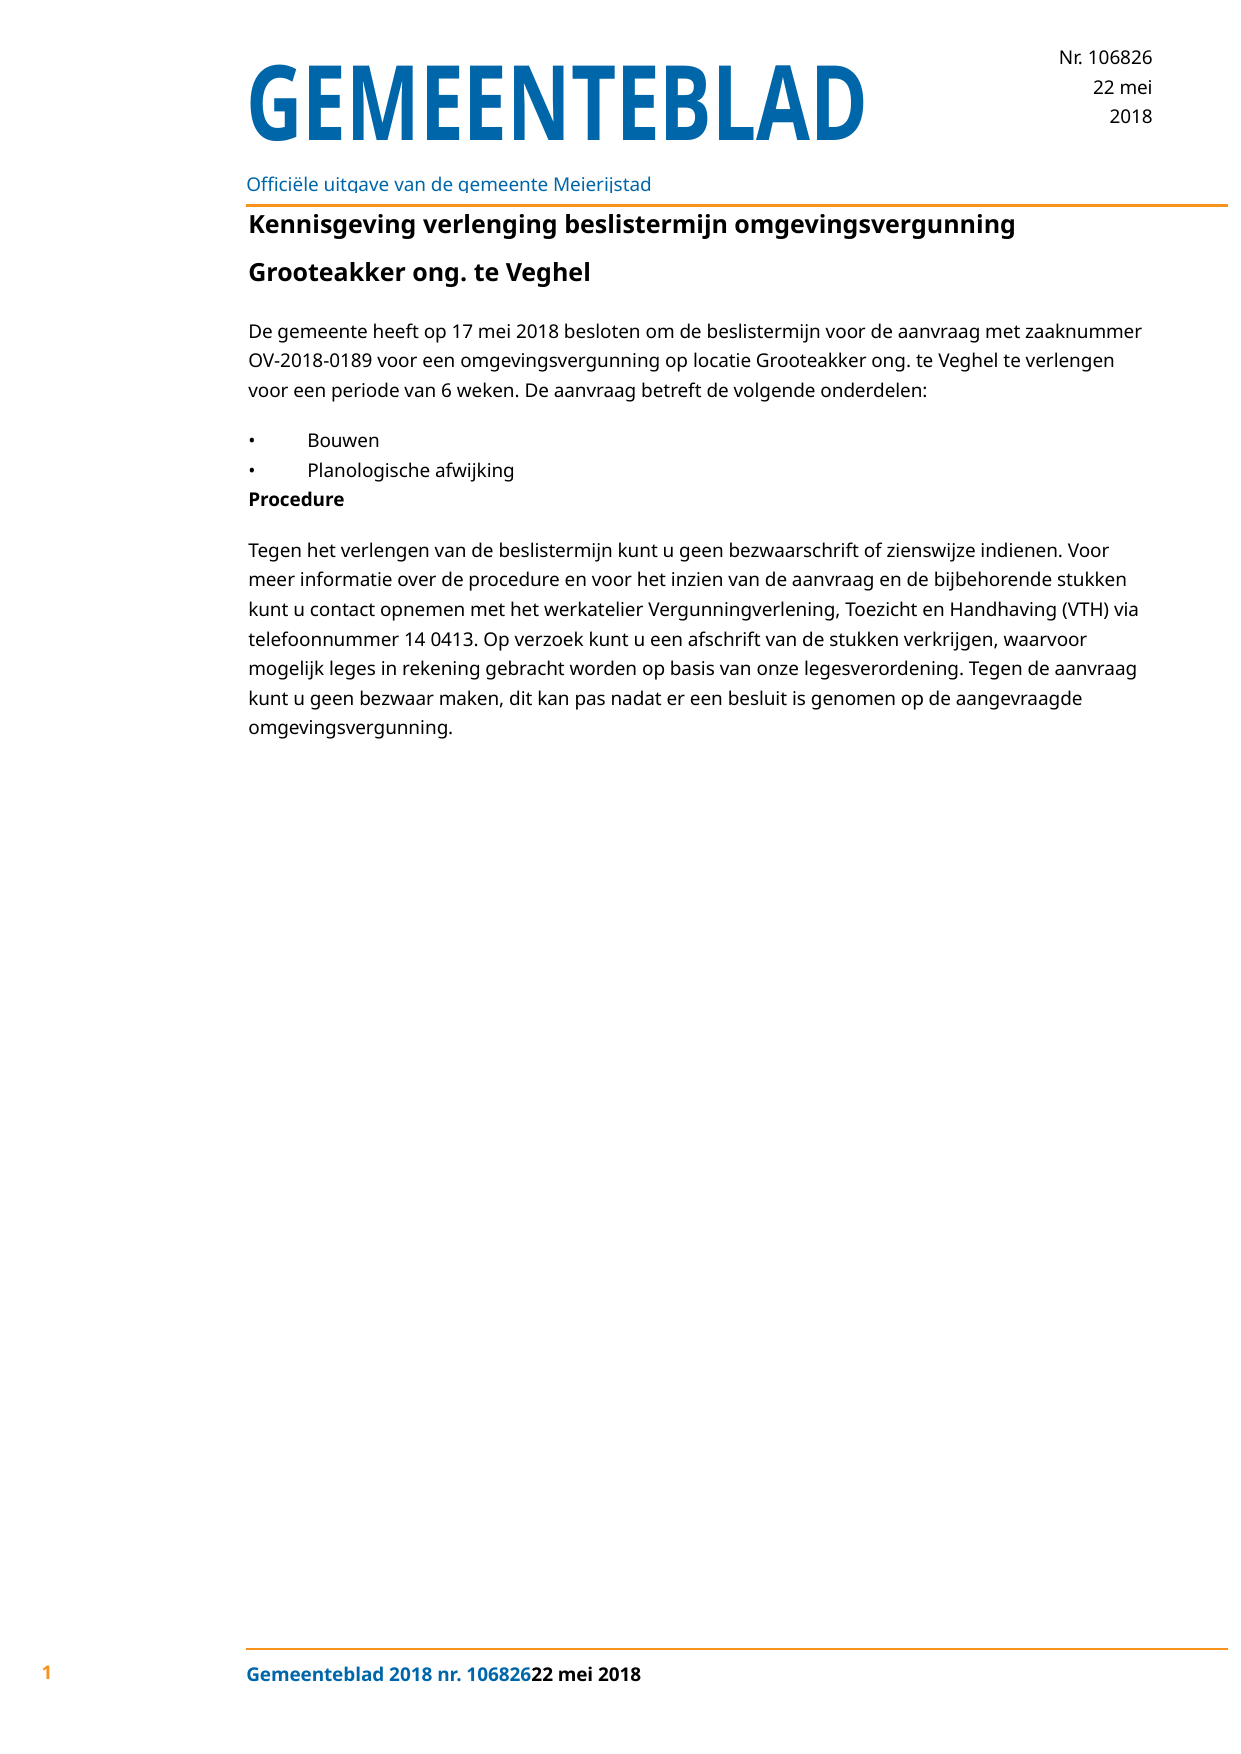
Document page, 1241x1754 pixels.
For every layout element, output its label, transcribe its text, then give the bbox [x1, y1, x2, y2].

list Planologische afwijking [248, 457, 1152, 483]
text Tegen het verlengen van de beslistermijn kunt u geen bezwaarschrift of zienswijze indienen. Voor meer informatie over de procedure en voor het inzien van de aanvraag en de bijbehorende stukken kunt u contact opnemen met het werkatelier Vergunningverlening, Toezicht en Handhaving (VTH) via telefoonnummer 14 0413. Op verzoek kunt u een afschrift van de stukken verkrijgen, waarvoor mogelijk leges in rekening gebracht worden op basis van onze legesverordening. Tegen de aanvraag kunt u geen bezwaar maken, dit kan pas nadat er een besluit is genomen op de aangevraagde omgevingsvergunning. [248, 537, 1152, 740]
text Kennisgeving verlenging beslistermijn omgevingsvergunning Grooteakker ong. te Veghel [248, 207, 1152, 288]
text De gemeente heeft op 17 mei 2018 besloten om de beslistermijn voor de aanvraag met zaaknummer OV-2018-0189 voor een omgevingsvergunning op locatie Grooteakker ong. te Veghel te verlengen voor een periode van 6 weken. De aanvraag betreft de volgende onderdelen: [248, 318, 1152, 403]
text Procedure [248, 487, 1152, 512]
picture [41, 47, 231, 172]
list Bouwen [248, 427, 1152, 453]
